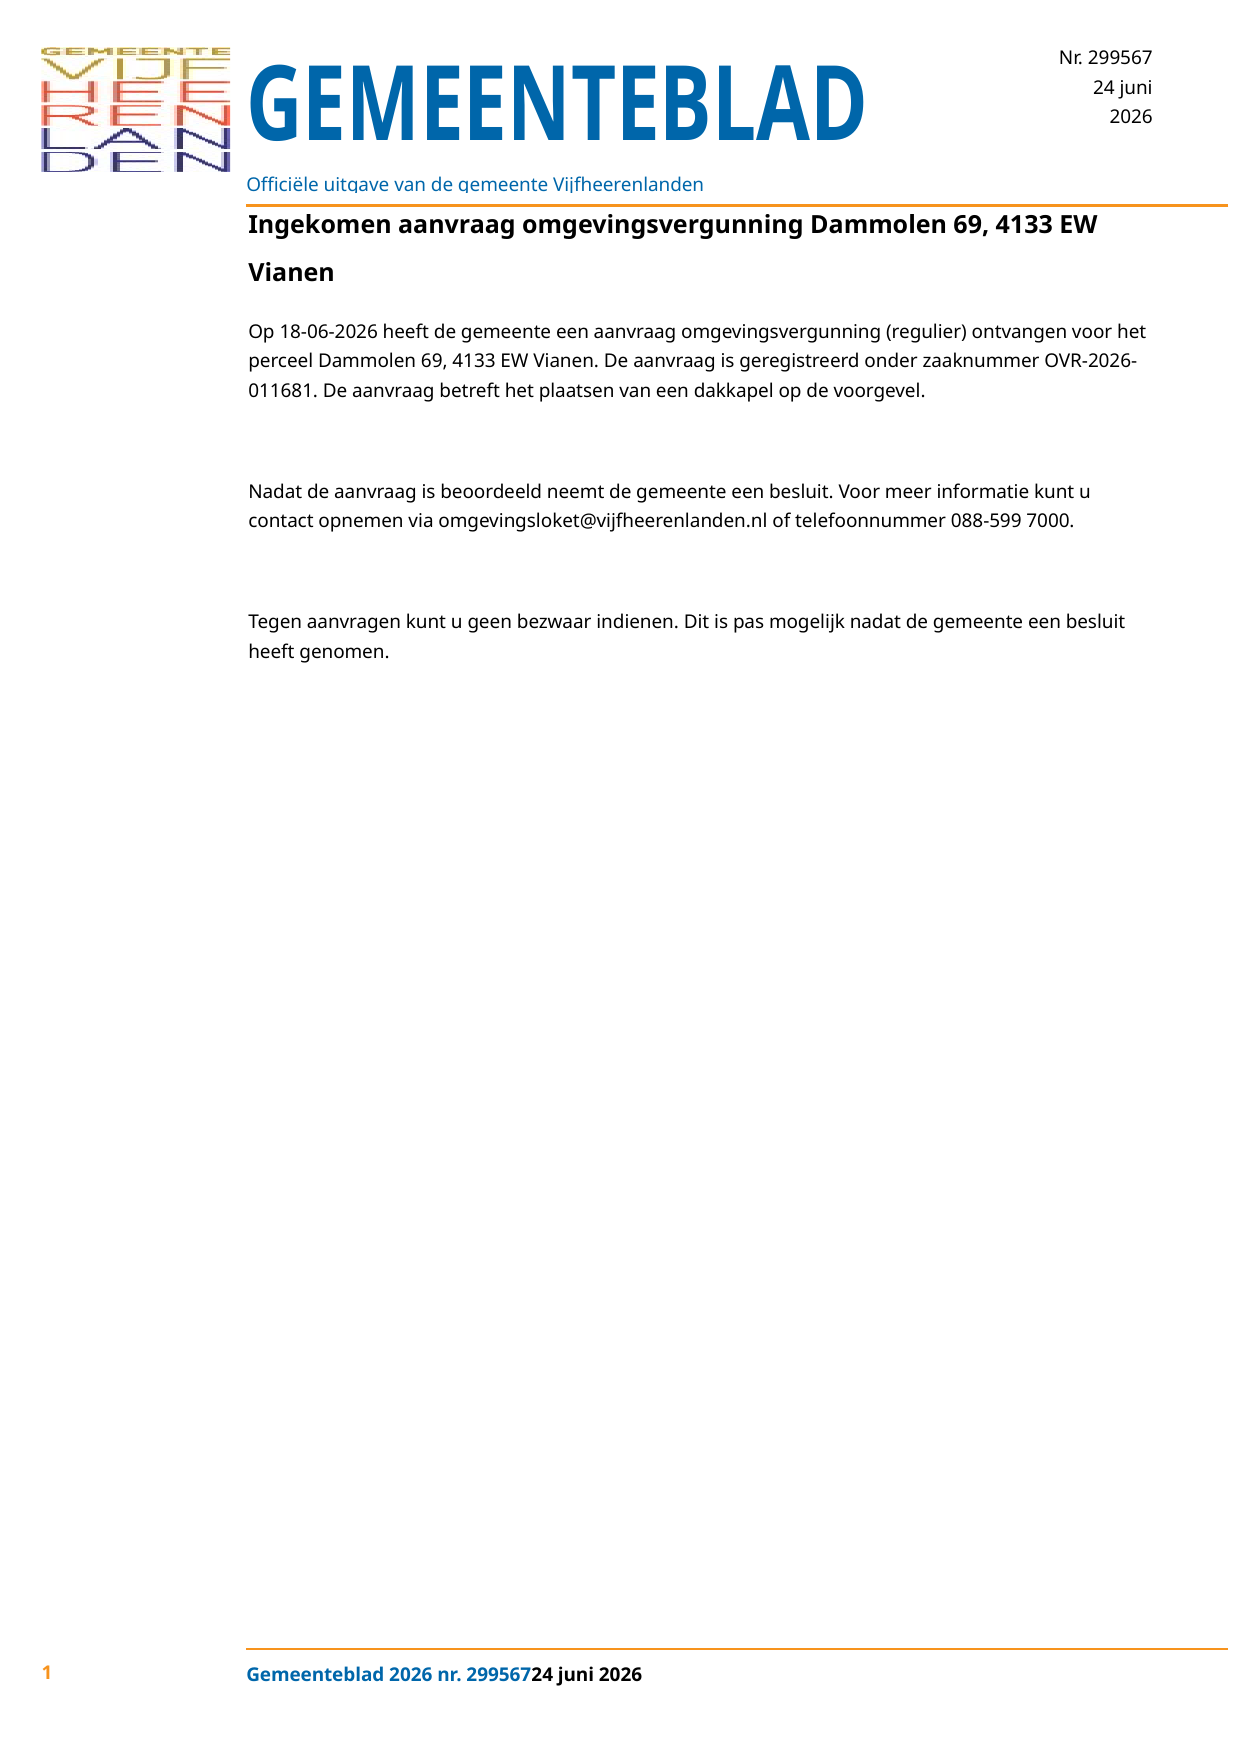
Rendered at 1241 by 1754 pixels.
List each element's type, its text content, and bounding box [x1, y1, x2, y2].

text Tegen aanvragen kunt u geen bezwaar indienen. Dit is pas mogelijk nadat de gemeente een besluit heeft genomen. [248, 608, 1152, 664]
text Ingekomen aanvraag omgevingsvergunning Dammolen 69, 4133 EW Vianen [248, 207, 1152, 288]
text Nadat de aanvraag is beoordeeld neemt de gemeente een besluit. Voor meer informatie kunt u contact opnemen via omgevingsloket@vijfheerenlanden.nl of telefoonnummer 088-599 7000. [248, 478, 1152, 533]
text Op 18-06-2026 heeft de gemeente een aanvraag omgevingsvergunning (regulier) ontvangen voor het perceel Dammolen 69, 4133 EW Vianen. De aanvraag is geregistreerd onder zaaknummer OVR-2026-011681. De aanvraag betreft het plaatsen van een dakkapel op de voorgevel. [248, 318, 1152, 403]
picture [41, 47, 231, 172]
